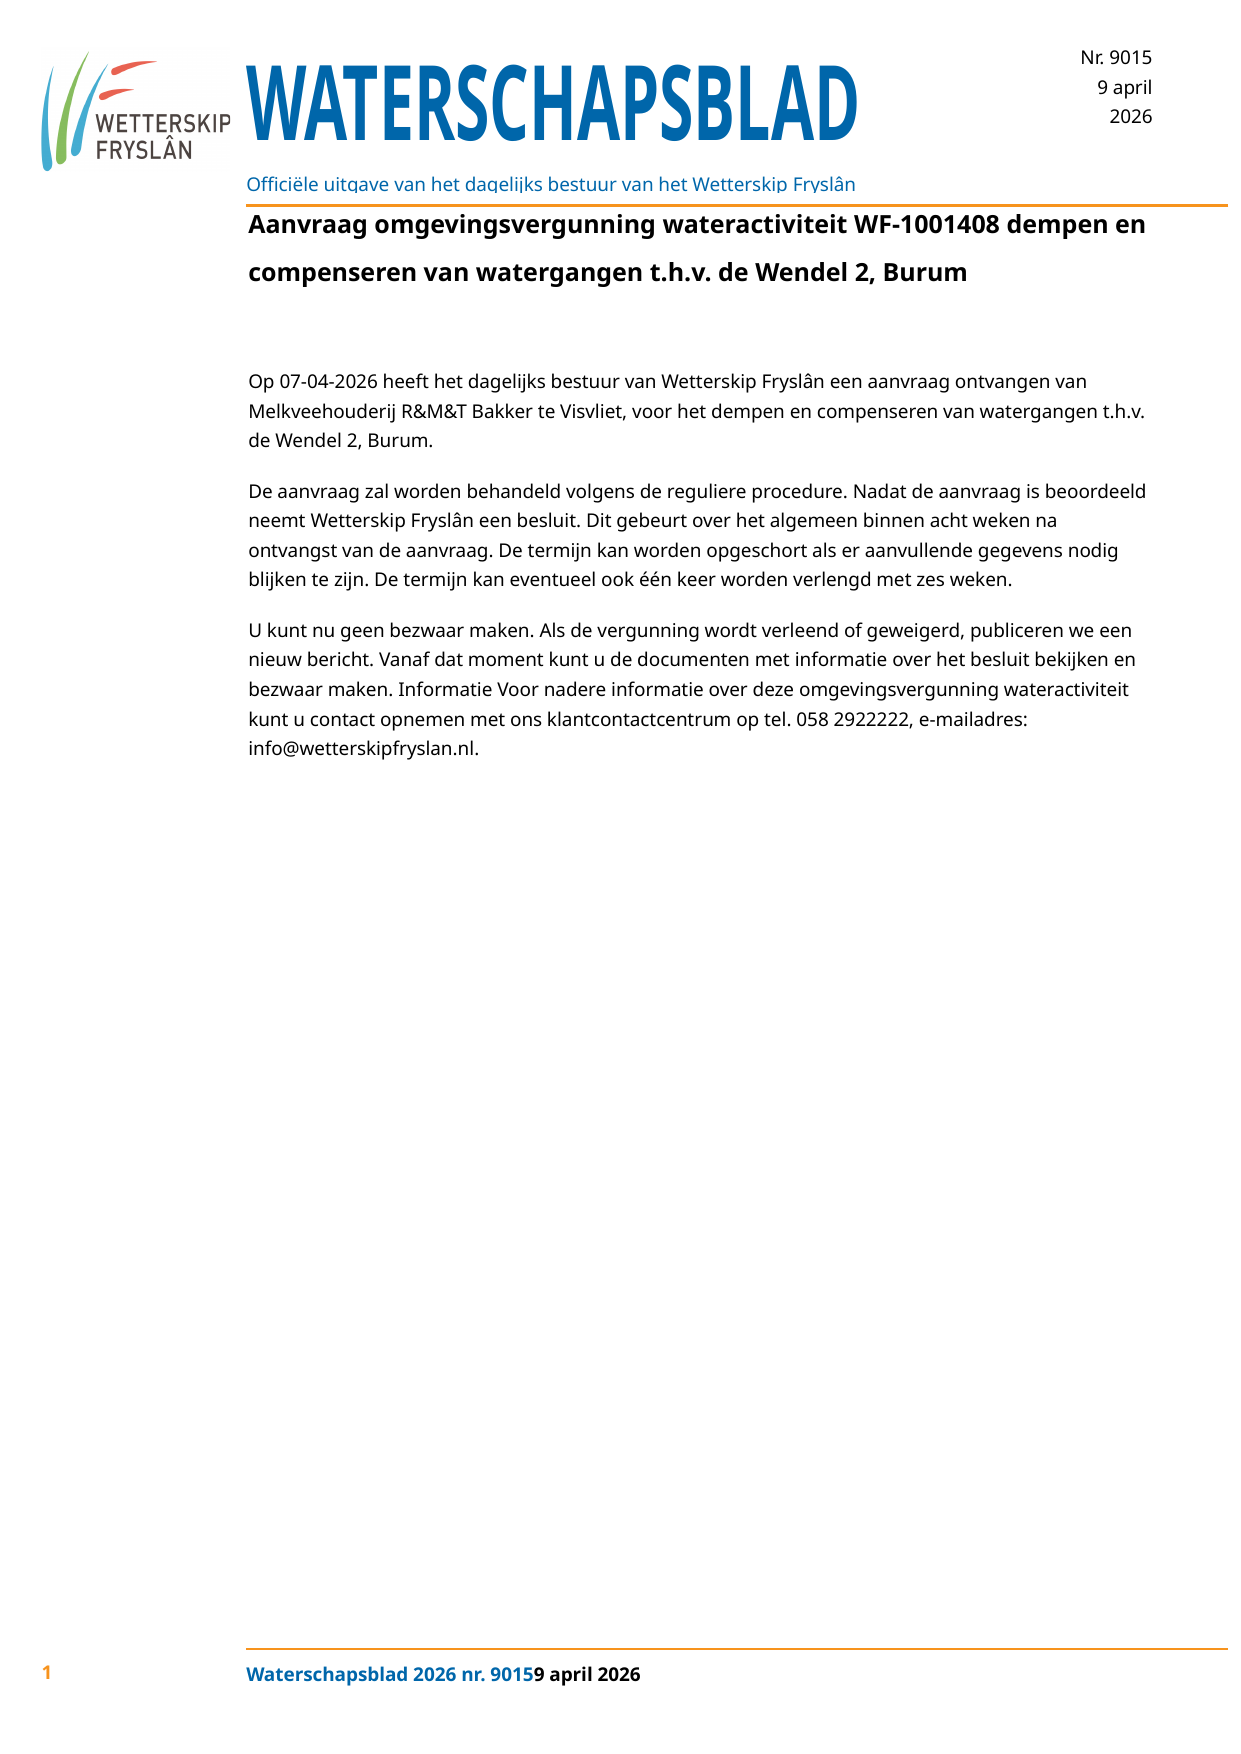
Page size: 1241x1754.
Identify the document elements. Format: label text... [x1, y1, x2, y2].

picture [41, 47, 231, 172]
text Aanvraag omgevingsvergunning wateractiviteit WF-1001408 dempen en compenseren van watergangen t.h.v. de Wendel 2, Burum [248, 207, 1152, 288]
text Op 07-04-2026 heeft het dagelijks bestuur van Wetterskip Fryslân een aanvraag ontvangen van Melkveehouderij R&M&T Bakker te Visvliet, voor het dempen en compenseren van watergangen t.h.v. de Wendel 2, Burum. [248, 368, 1152, 453]
text U kunt nu geen bezwaar maken. Als de vergunning wordt verleend of geweigerd, publiceren we een nieuw bericht. Vanaf dat moment kunt u de documenten met informatie over het besluit bekijken en bezwaar maken. Informatie Voor nadere informatie over deze omgevingsvergunning wateractiviteit kunt u contact opnemen met ons klantcontactcentrum op tel. 058 2922222, e-mailadres: info@wetterskipfryslan.nl. [248, 617, 1152, 761]
text De aanvraag zal worden behandeld volgens de reguliere procedure. Nadat de aanvraag is beoordeeld neemt Wetterskip Fryslân een besluit. Dit gebeurt over het algemeen binnen acht weken na ontvangst van de aanvraag. De termijn kan worden opgeschort als er aanvullende gegevens nodig blijken te zijn. De termijn kan eventueel ook één keer worden verlengd met zes weken. [248, 478, 1152, 592]
